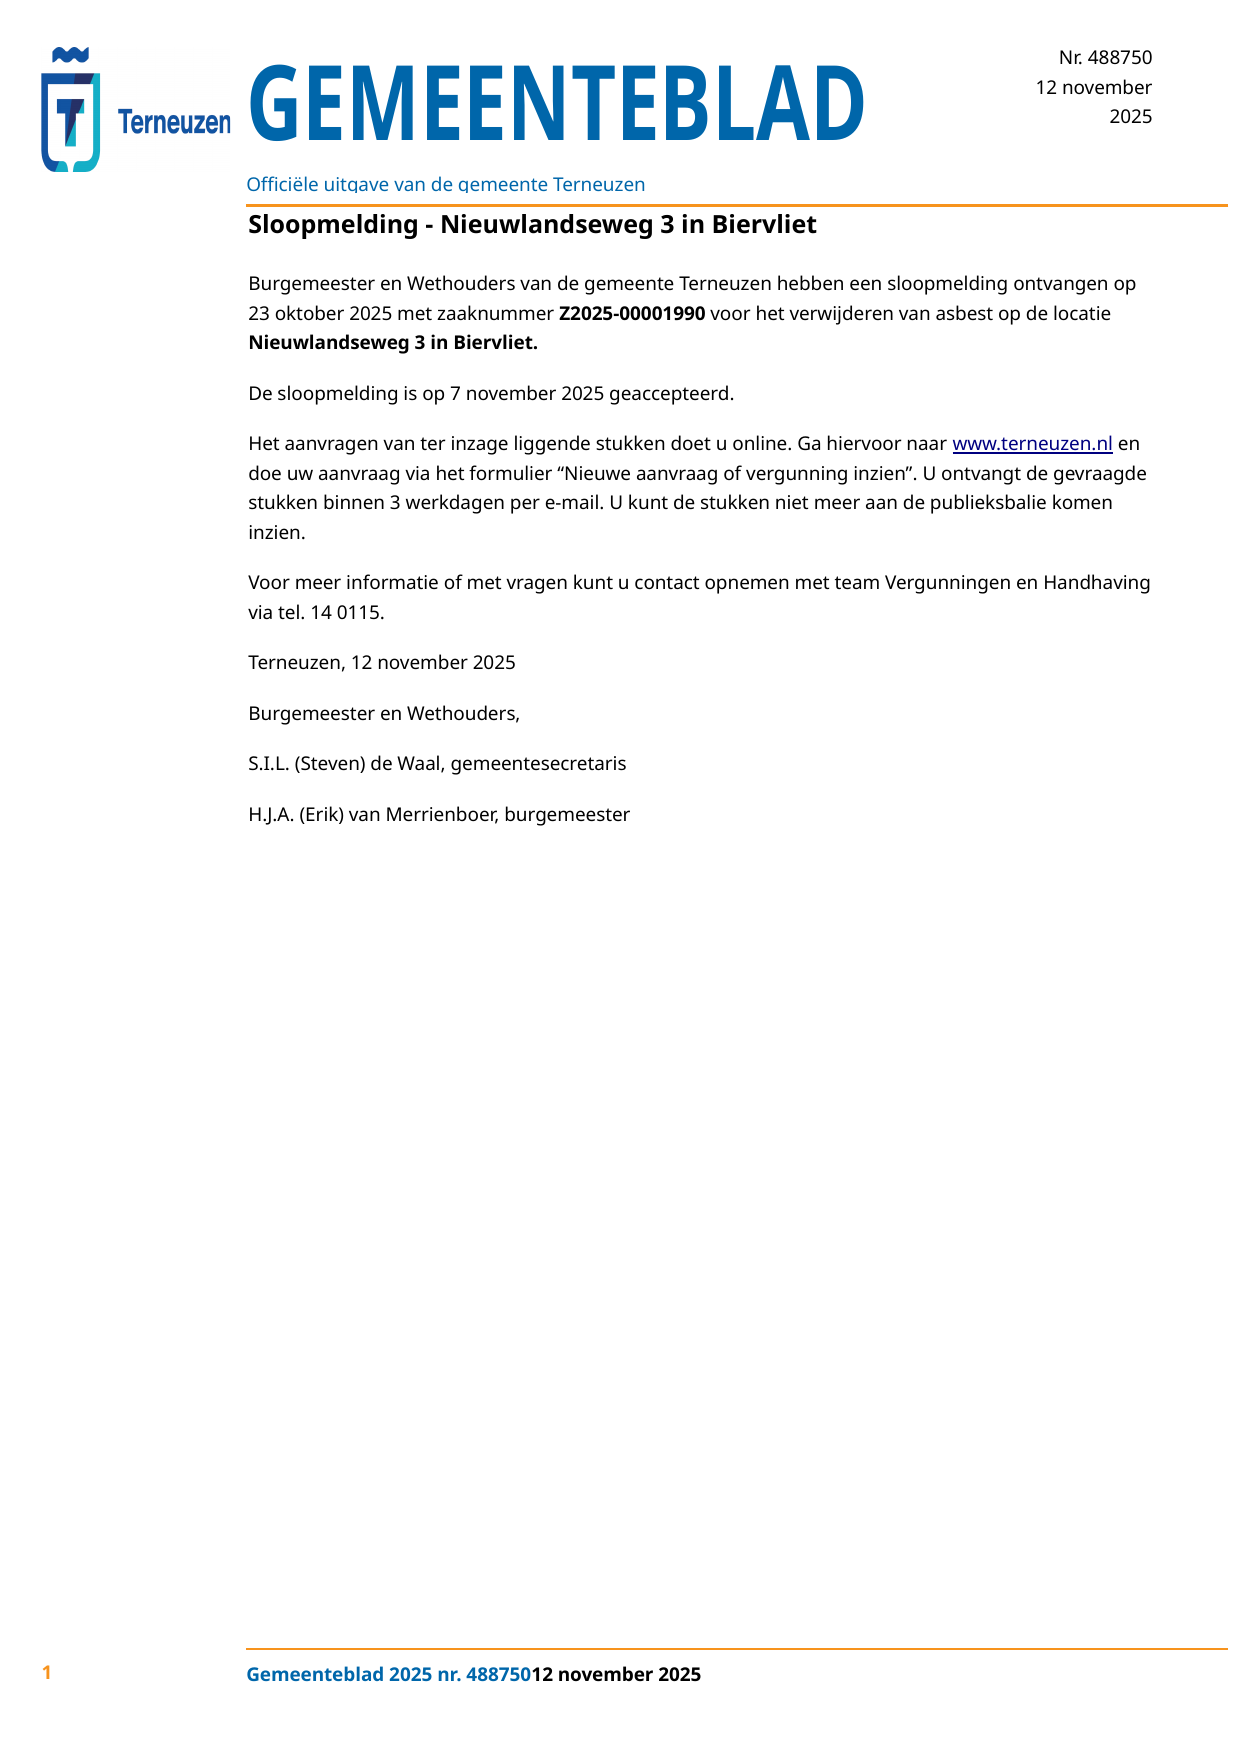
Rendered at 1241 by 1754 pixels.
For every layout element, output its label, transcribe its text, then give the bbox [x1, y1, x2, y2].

text H.J.A. (Erik) van Merrienboer, burgemeester [248, 801, 1152, 826]
text Sloopmelding - Nieuwlandseweg 3 in Biervliet [248, 207, 1152, 241]
text Voor meer informatie of met vragen kunt u contact opnemen met team Vergunningen en Handhaving via tel. 14 0115. [248, 569, 1152, 625]
text Burgemeester en Wethouders van de gemeente Terneuzen hebben een sloopmelding ontvangen op 23 oktober 2025 met zaaknummer Z2025-00001990 voor het verwijderen van asbest op de locatie Nieuwlandseweg 3 in Biervliet. [248, 270, 1152, 355]
text S.I.L. (Steven) de Waal, gemeentesecretaris [248, 750, 1152, 776]
text Burgemeester en Wethouders, [248, 700, 1152, 726]
text De sloopmelding is op 7 november 2025 geaccepteerd. [248, 380, 1152, 406]
picture [41, 47, 231, 172]
text Het aanvragen van ter inzage liggende stukken doet u online. Ga hiervoor naar www.terneuzen.nl en doe uw aanvraag via het formulier “Nieuwe aanvraag of vergunning inzien”. U ontvangt de gevraagde stukken binnen 3 werkdagen per e-mail. U kunt de stukken niet meer aan de publieksbalie komen inzien. [248, 430, 1152, 545]
text Terneuzen, 12 november 2025 [248, 649, 1152, 675]
